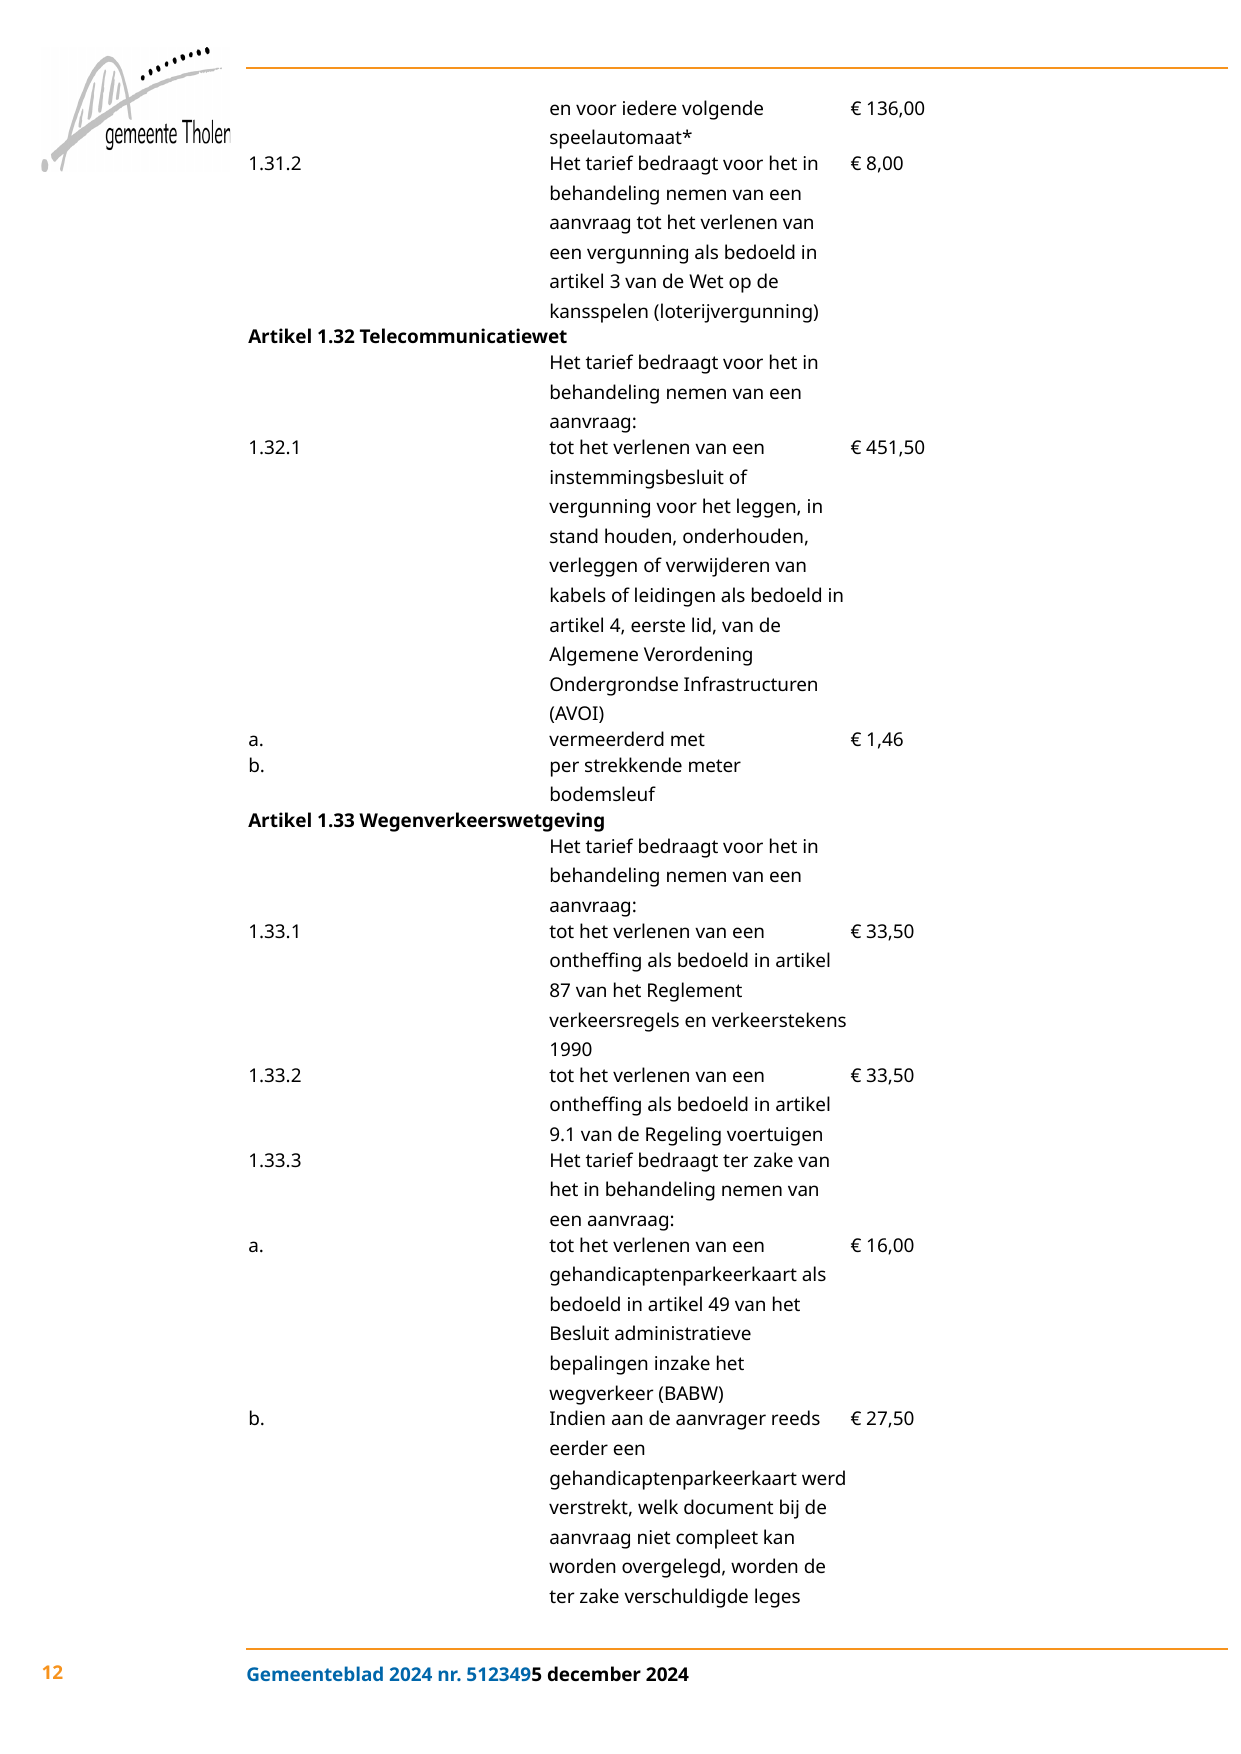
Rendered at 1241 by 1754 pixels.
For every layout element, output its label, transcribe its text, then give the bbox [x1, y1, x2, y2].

table_cell Artikel 1.33 Wegenverkeerswetgeving [248, 808, 1152, 833]
table_cell [850, 752, 1152, 807]
picture [41, 47, 231, 172]
table_cell tot het verlenen van een ontheffing als bedoeld in artikel 87 van het Reglement verkeersregels en verkeerstekens 1990 [549, 918, 850, 1062]
table_cell € 16,00 [850, 1232, 1152, 1406]
table_cell Het tarief bedraagt voor het in behandeling nemen van een aanvraag tot het verlenen van een vergunning als bedoeld in artikel 3 van de Wet op de kansspelen (loterijvergunning) [549, 150, 850, 324]
table_cell Het tarief bedraagt ter zake van het in behandeling nemen van een aanvraag: [549, 1147, 850, 1232]
table_cell [850, 350, 1152, 434]
table_cell € 451,50 [850, 434, 1152, 726]
table_cell a. [248, 1232, 549, 1406]
table_cell tot het verlenen van een gehandicaptenparkeerkaart als bedoeld in artikel 49 van het Besluit administratieve bepalingen inzake het wegverkeer (BABW) [549, 1232, 850, 1406]
table_cell 1.32.1 [248, 434, 549, 726]
table_cell [248, 350, 549, 434]
table_cell per strekkende meter bodemsleuf [549, 752, 850, 807]
table_cell Het tarief bedraagt voor het in behandeling nemen van een aanvraag: [549, 833, 850, 918]
table_cell Het tarief bedraagt voor het in behandeling nemen van een aanvraag: [549, 350, 850, 434]
table_cell € 1,46 [850, 726, 1152, 752]
table_cell tot het verlenen van een ontheffing als bedoeld in artikel 9.1 van de Regeling voertuigen [549, 1062, 850, 1147]
table_cell [850, 1147, 1152, 1232]
table_cell 1.33.3 [248, 1147, 549, 1232]
table_cell 1.33.1 [248, 918, 549, 1062]
table_cell b. [248, 752, 549, 807]
table_cell en voor iedere volgende speelautomaat* [549, 95, 850, 150]
table_cell vermeerderd met [549, 726, 850, 752]
table_cell [248, 833, 549, 918]
table_cell 1.31.2 [248, 150, 549, 324]
table_cell a. [248, 726, 549, 752]
table_cell b. [248, 1406, 549, 1609]
table_cell [850, 833, 1152, 918]
table_cell € 8,00 [850, 150, 1152, 324]
table_cell € 136,00 [850, 95, 1152, 150]
table_cell [248, 95, 549, 150]
table_cell tot het verlenen van een instemmingsbesluit of vergunning voor het leggen, in stand houden, onderhouden, verleggen of verwijderen van kabels of leidingen als bedoeld in artikel 4, eerste lid, van de Algemene Verordening Ondergrondse Infrastructuren (AVOI) [549, 434, 850, 726]
table_cell Artikel 1.32 Telecommunicatiewet [248, 324, 1152, 349]
table_cell € 33,50 [850, 1062, 1152, 1147]
table_cell 1.33.2 [248, 1062, 549, 1147]
table_cell € 27,50 [850, 1406, 1152, 1609]
table_cell Indien aan de aanvrager reeds eerder een gehandicaptenparkeerkaart werd verstrekt, welk document bij de aanvraag niet compleet kan worden overgelegd, worden de ter zake verschuldigde leges [549, 1406, 850, 1609]
table_cell € 33,50 [850, 918, 1152, 1062]
